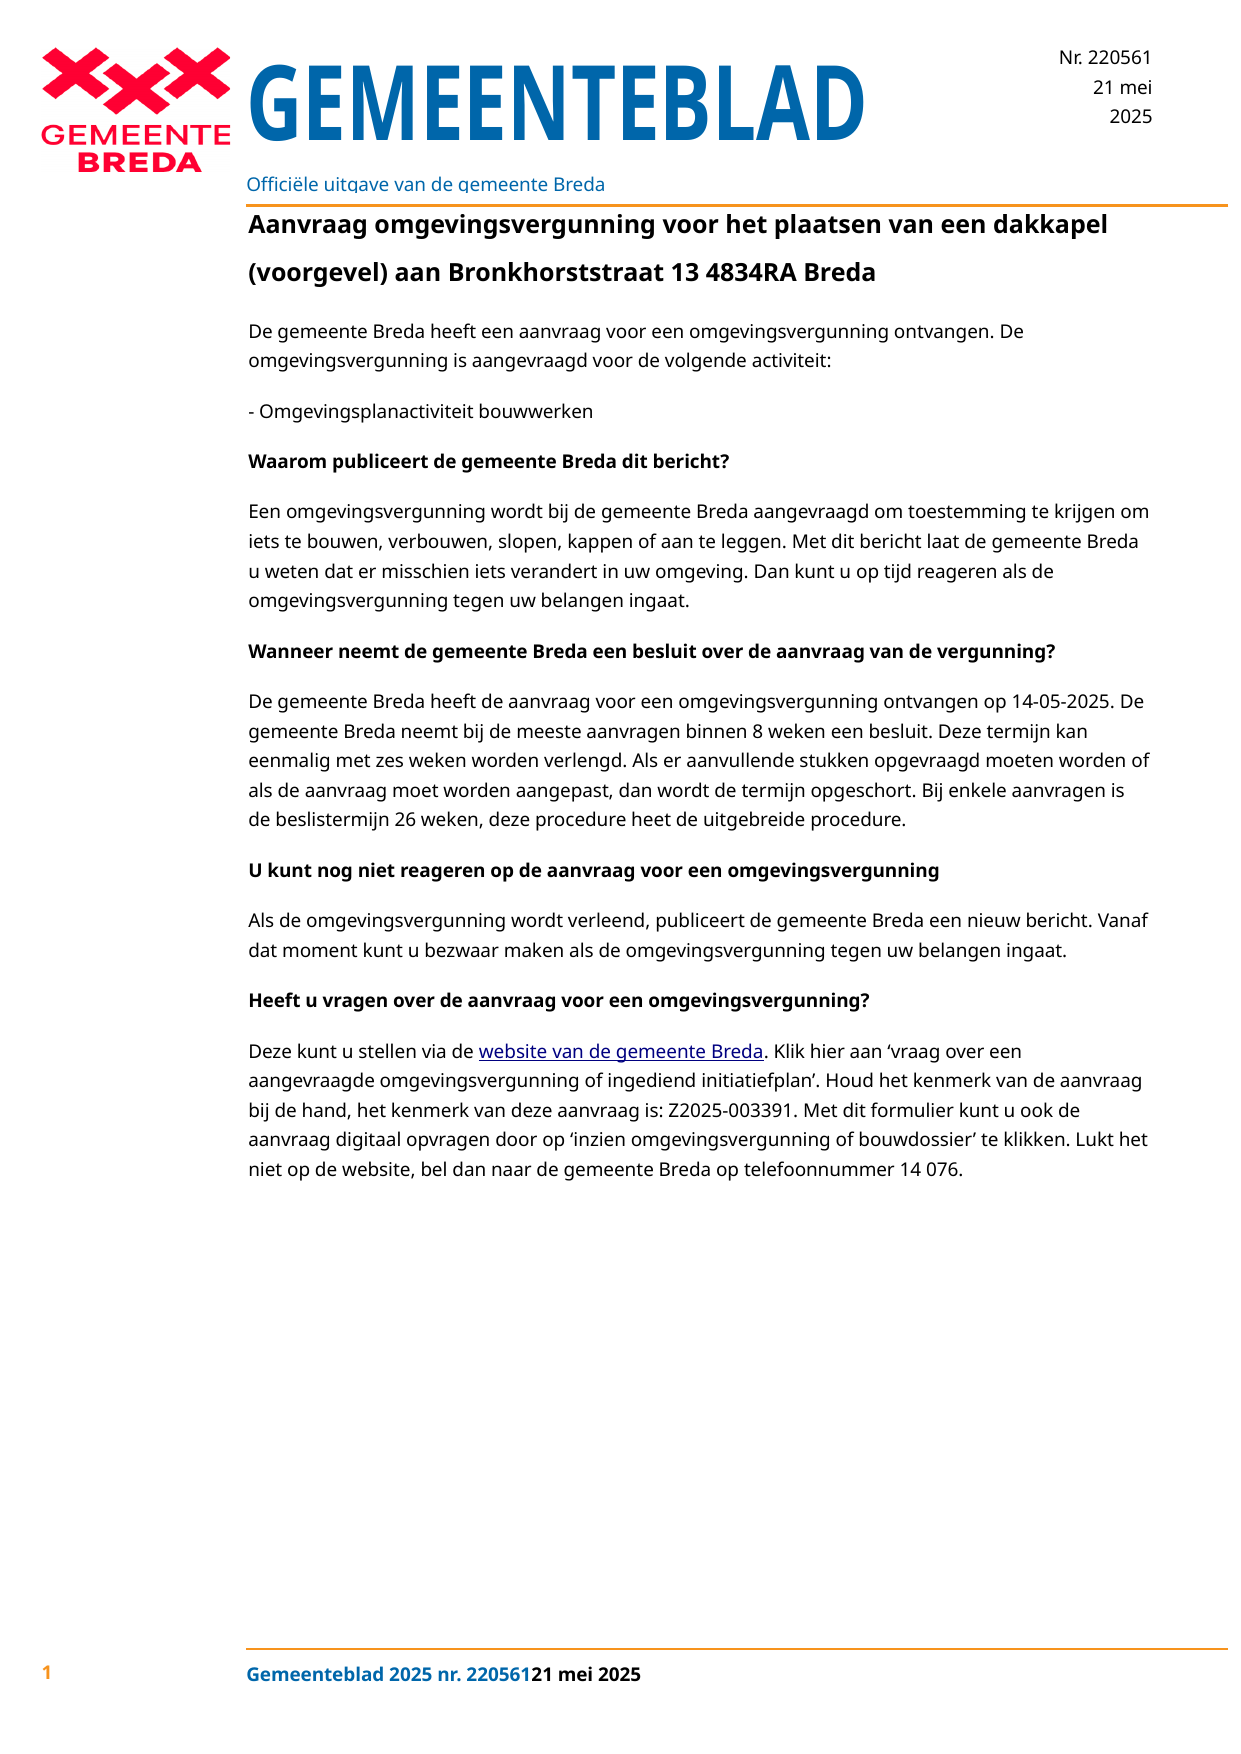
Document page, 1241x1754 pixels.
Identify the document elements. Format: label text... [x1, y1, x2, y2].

text U kunt nog niet reageren op de aanvraag voor een omgevingsvergunning [248, 857, 1152, 883]
text - Omgevingsplanactiviteit bouwwerken [248, 398, 1152, 424]
picture [41, 47, 231, 172]
text Deze kunt u stellen via de website van de gemeente Breda. Klik hier aan ‘vraag over een aangevraagde omgevingsvergunning of ingediend initiatiefplan’. Houd het kenmerk van de aanvraag bij de hand, het kenmerk van deze aanvraag is: Z2025-003391. Met dit formulier kunt u ook de aanvraag digitaal opvragen door op ‘inzien omgevingsvergunning of bouwdossier’ te klikken. Lukt het niet op de website, bel dan naar de gemeente Breda op telefoonnummer 14 076. [248, 1038, 1152, 1182]
text De gemeente Breda heeft een aanvraag voor een omgevingsvergunning ontvangen. De omgevingsvergunning is aangevraagd voor de volgende activiteit: [248, 318, 1152, 373]
text Heeft u vragen over de aanvraag voor een omgevingsvergunning? [248, 987, 1152, 1013]
text Als de omgevingsvergunning wordt verleend, publiceert de gemeente Breda een nieuw bericht. Vanaf dat moment kunt u bezwaar maken als de omgevingsvergunning tegen uw belangen ingaat. [248, 907, 1152, 963]
text De gemeente Breda heeft de aanvraag voor een omgevingsvergunning ontvangen op 14-05-2025. De gemeente Breda neemt bij de meeste aanvragen binnen 8 weken een besluit. Deze termijn kan eenmalig met zes weken worden verlengd. Als er aanvullende stukken opgevraagd moeten worden of als de aanvraag moet worden aangepast, dan wordt de termijn opgeschort. Bij enkele aanvragen is de beslistermijn 26 weken, deze procedure heet de uitgebreide procedure. [248, 688, 1152, 832]
text Wanneer neemt de gemeente Breda een besluit over de aanvraag van de vergunning? [248, 638, 1152, 664]
text Aanvraag omgevingsvergunning voor het plaatsen van een dakkapel (voorgevel) aan Bronkhorststraat 13 4834RA Breda [248, 207, 1152, 288]
text Een omgevingsvergunning wordt bij de gemeente Breda aangevraagd om toestemming te krijgen om iets te bouwen, verbouwen, slopen, kappen of aan te leggen. Met dit bericht laat de gemeente Breda u weten dat er misschien iets verandert in uw omgeving. Dan kunt u op tijd reageren als de omgevingsvergunning tegen uw belangen ingaat. [248, 499, 1152, 613]
text Waarom publiceert de gemeente Breda dit bericht? [248, 448, 1152, 474]
